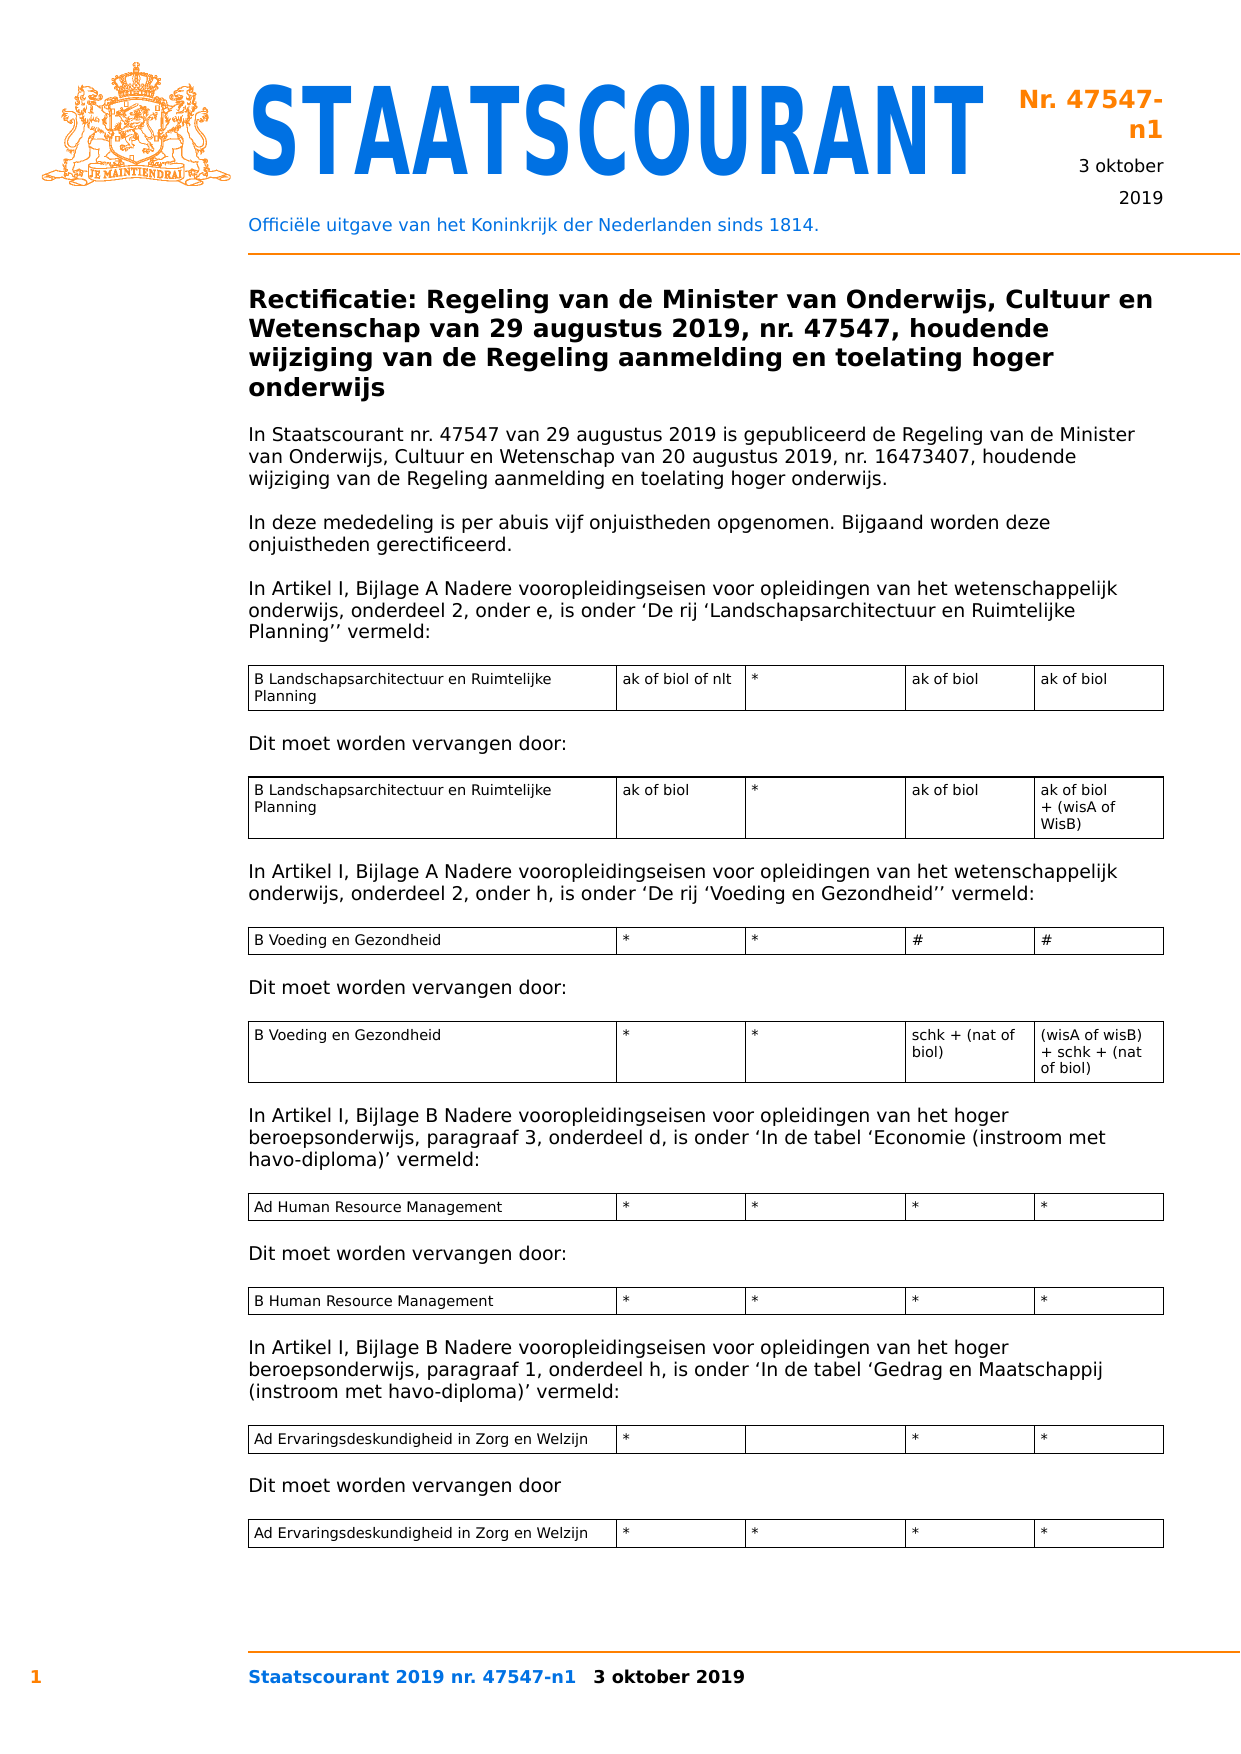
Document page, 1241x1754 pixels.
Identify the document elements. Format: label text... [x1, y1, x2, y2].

table_header Ad Ervaringsdeskundigheid in Zorg en Welzijn [249, 1520, 616, 1547]
table_header * [746, 928, 905, 954]
table_header * [746, 666, 905, 710]
text In Staatscourant nr. 47547 van 29 augustus 2019 is gepubliceerd de Regeling van de Minister van Onderwijs, Cultuur en Wetenschap van 20 augustus 2019, nr. 16473407, houdende wijziging van de Regeling aanmelding en toelating hoger onderwijs. [248, 424, 1163, 490]
table_header Ad Human Resource Management [249, 1194, 616, 1220]
table_header ak of biol [617, 778, 745, 838]
table_header Nr. 47547-n1 [998, 62, 1240, 150]
table_header B Landschapsarchitectuur en Ruimtelijke Planning [249, 778, 616, 838]
table_header ak of biol + (wisA of WisB) [1035, 778, 1163, 838]
table_header * [617, 1022, 745, 1082]
table_header ak of biol [1035, 666, 1163, 710]
table_cell Officiële uitgave van het Koninkrijk der Nederlanden sinds 1814. [248, 215, 1240, 253]
table_header Ad Ervaringsdeskundigheid in Zorg en Welzijn [249, 1426, 616, 1452]
text In Artikel I, Bijlage B Nadere vooropleidingseisen voor opleidingen van het hoger beroepsonderwijs, paragraaf 3, onderdeel d, is onder ‘In de tabel ‘Economie (instroom met havo-diploma)’ vermeld: [248, 1105, 1163, 1171]
table_header * [1035, 1426, 1163, 1452]
table_header * [1035, 1288, 1163, 1314]
text In Artikel I, Bijlage A Nadere vooropleidingseisen voor opleidingen van het wetenschappelijk onderwijs, onderdeel 2, onder e, is onder ‘De rij ‘Landschapsarchitectuur en Ruimtelijke Planning’’ vermeld: [248, 577, 1163, 643]
table_header schk + (nat of biol) [906, 1022, 1034, 1082]
table_header * [617, 928, 745, 954]
table_header * [746, 1520, 905, 1547]
table_header [746, 1426, 905, 1452]
table_header B Human Resource Management [249, 1288, 616, 1314]
table_header * [906, 1520, 1034, 1547]
table_header * [906, 1194, 1034, 1220]
table_header * [906, 1426, 1034, 1452]
subtitle Rectificatie: Regeling van de Minister van Onderwijs, Cultuur en Wetenschap van 29 augustus 2019, nr. 47547, houdende wijziging van de Regeling aanmelding en toelating hoger onderwijs [248, 285, 1163, 402]
table_header [25, 62, 248, 253]
table_header ak of biol of nlt [617, 666, 745, 710]
table_header * [617, 1520, 745, 1547]
table_cell 2019 [998, 183, 1240, 215]
text In deze mededeling is per abuis vijf onjuistheden opgenomen. Bijgaand worden deze onjuistheden gerectificeerd. [248, 512, 1163, 556]
table_header B Voeding en Gezondheid [249, 1022, 616, 1082]
table_header ak of biol [906, 778, 1034, 838]
table_header B Voeding en Gezondheid [249, 928, 616, 954]
table_header B Landschapsarchitectuur en Ruimtelijke Planning [249, 666, 616, 710]
table_header * [746, 1022, 905, 1082]
picture [41, 62, 231, 186]
table_header # [1035, 928, 1163, 954]
table_header * [746, 1194, 905, 1220]
table_header * [1035, 1194, 1163, 1220]
table_header (wisA of wisB) + schk + (nat of biol) [1035, 1022, 1163, 1082]
table_header * [906, 1288, 1034, 1314]
table_header * [746, 1288, 905, 1314]
text In Artikel I, Bijlage A Nadere vooropleidingseisen voor opleidingen van het wetenschappelijk onderwijs, onderdeel 2, onder h, is onder ‘De rij ‘Voeding en Gezondheid’’ vermeld: [248, 861, 1163, 905]
table_cell 3 oktober [998, 150, 1240, 182]
text In Artikel I, Bijlage B Nadere vooropleidingseisen voor opleidingen van het hoger beroepsonderwijs, paragraaf 1, onderdeel h, is onder ‘In de tabel ‘Gedrag en Maatschappij (instroom met havo-diploma)’ vermeld: [248, 1337, 1163, 1403]
table_header * [617, 1426, 745, 1452]
text Dit moet worden vervangen door: [248, 1243, 1163, 1265]
text Dit moet worden vervangen door [248, 1475, 1163, 1497]
table_header ak of biol [906, 666, 1034, 710]
table_header * [746, 778, 905, 838]
table_header * [1035, 1520, 1163, 1547]
text Dit moet worden vervangen door: [248, 977, 1163, 999]
table_header * [617, 1288, 745, 1314]
table_header # [906, 928, 1034, 954]
table_header STAATSCOURANT [248, 62, 998, 215]
table_header * [617, 1194, 745, 1220]
text Dit moet worden vervangen door: [248, 733, 1163, 754]
